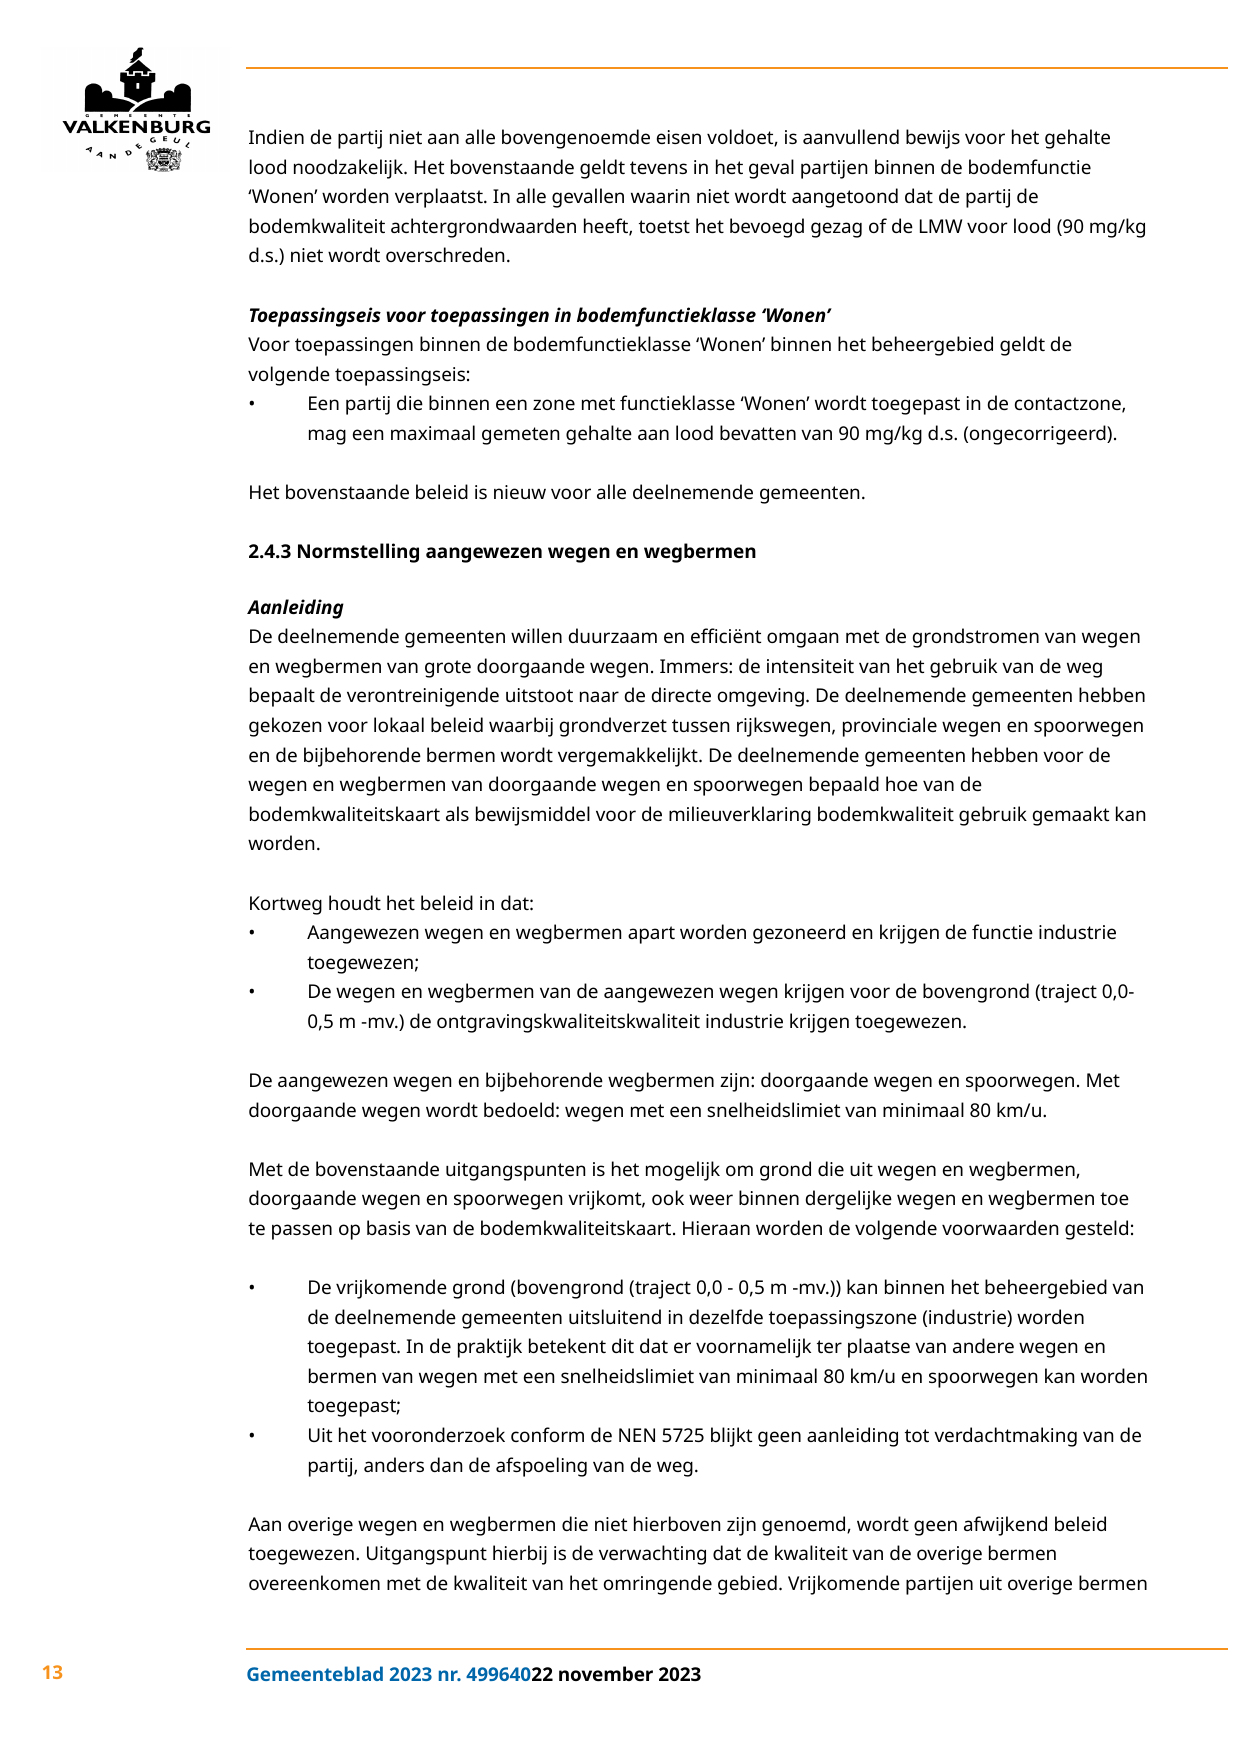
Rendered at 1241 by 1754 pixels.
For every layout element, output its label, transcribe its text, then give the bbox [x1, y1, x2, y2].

text Kortweg houdt het beleid in dat: [248, 890, 1152, 915]
text Indien de partij niet aan alle bovengenoemde eisen voldoet, is aanvullend bewijs voor het gehalte lood noodzakelijk. Het bovenstaande geldt tevens in het geval partijen binnen de bodemfunctie ‘Wonen’ worden verplaatst. In alle gevallen waarin niet wordt aangetoond dat de partij de bodemkwaliteit achtergrondwaarden heeft, toetst het bevoegd gezag of de LMW voor lood (90 mg/kg d.s.) niet wordt overschreden. [248, 124, 1152, 268]
list De vrijkomende grond (bovengrond (traject 0,0 - 0,5 m -mv.)) kan binnen het beheergebied van de deelnemende gemeenten uitsluitend in dezelfde toepassingszone (industrie) worden toegepast. In de praktijk betekent dit dat er voornamelijk ter plaatse van andere wegen en bermen van wegen met een snelheidslimiet van minimaal 80 km/u en spoorwegen kan worden toegepast; [248, 1274, 1152, 1418]
text Het bovenstaande beleid is nieuw voor alle deelnemende gemeenten. [248, 479, 1152, 505]
text 2.4.3 Normstelling aangewezen wegen en wegbermen [248, 538, 1152, 564]
list Een partij die binnen een zone met functieklasse ‘Wonen’ wordt toegepast in de contactzone, mag een maximaal gemeten gehalte aan lood bevatten van 90 mg/kg d.s. (ongecorrigeerd). [248, 391, 1152, 446]
list De wegen en wegbermen van de aangewezen wegen krijgen voor de bovengrond (traject 0,0-0,5 m -mv.) de ontgravingskwaliteitskwaliteit industrie krijgen toegewezen. [248, 978, 1152, 1034]
text De aangewezen wegen en bijbehorende wegbermen zijn: doorgaande wegen en spoorwegen. Met doorgaande wegen wordt bedoeld: wegen met een snelheidslimiet van minimaal 80 km/u. [248, 1067, 1152, 1122]
text Voor toepassingen binnen de bodemfunctieklasse ‘Wonen’ binnen het beheergebied geldt de volgende toepassingseis: [248, 331, 1152, 387]
text Toepassingseis voor toepassingen in bodemfunctieklasse ‘Wonen’ [248, 302, 1152, 328]
text De deelnemende gemeenten willen duurzaam en efficiënt omgaan met de grondstromen van wegen en wegbermen van grote doorgaande wegen. Immers: de intensiteit van het gebruik van de weg bepaalt de verontreinigende uitstoot naar de directe omgeving. De deelnemende gemeenten hebben gekozen voor lokaal beleid waarbij grondverzet tussen rijkswegen, provinciale wegen en spoorwegen en de bijbehorende bermen wordt vergemakkelijkt. De deelnemende gemeenten hebben voor de wegen en wegbermen van doorgaande wegen en spoorwegen bepaald hoe van de bodemkwaliteitskaart als bewijsmiddel voor de milieuverklaring bodemkwaliteit gebruik gemaakt kan worden. [248, 623, 1152, 856]
text Aanleiding [248, 594, 1152, 619]
picture [41, 47, 231, 172]
list Aangewezen wegen en wegbermen apart worden gezoneerd en krijgen de functie industrie toegewezen; [248, 919, 1152, 974]
text Met de bovenstaande uitgangspunten is het mogelijk om grond die uit wegen en wegbermen, doorgaande wegen en spoorwegen vrijkomt, ook weer binnen dergelijke wegen en wegbermen toe te passen op basis van de bodemkwaliteitskaart. Hieraan worden de volgende voorwaarden gesteld: [248, 1156, 1152, 1241]
list Uit het vooronderzoek conform de NEN 5725 blijkt geen aanleiding tot verdachtmaking van de partij, anders dan de afspoeling van de weg. [248, 1422, 1152, 1477]
text Aan overige wegen en wegbermen die niet hierboven zijn genoemd, wordt geen afwijkend beleid toegewezen. Uitgangspunt hierbij is de verwachting dat de kwaliteit van de overige bermen overeenkomen met de kwaliteit van het omringende gebied. Vrijkomende partijen uit overige bermen [248, 1511, 1152, 1596]
